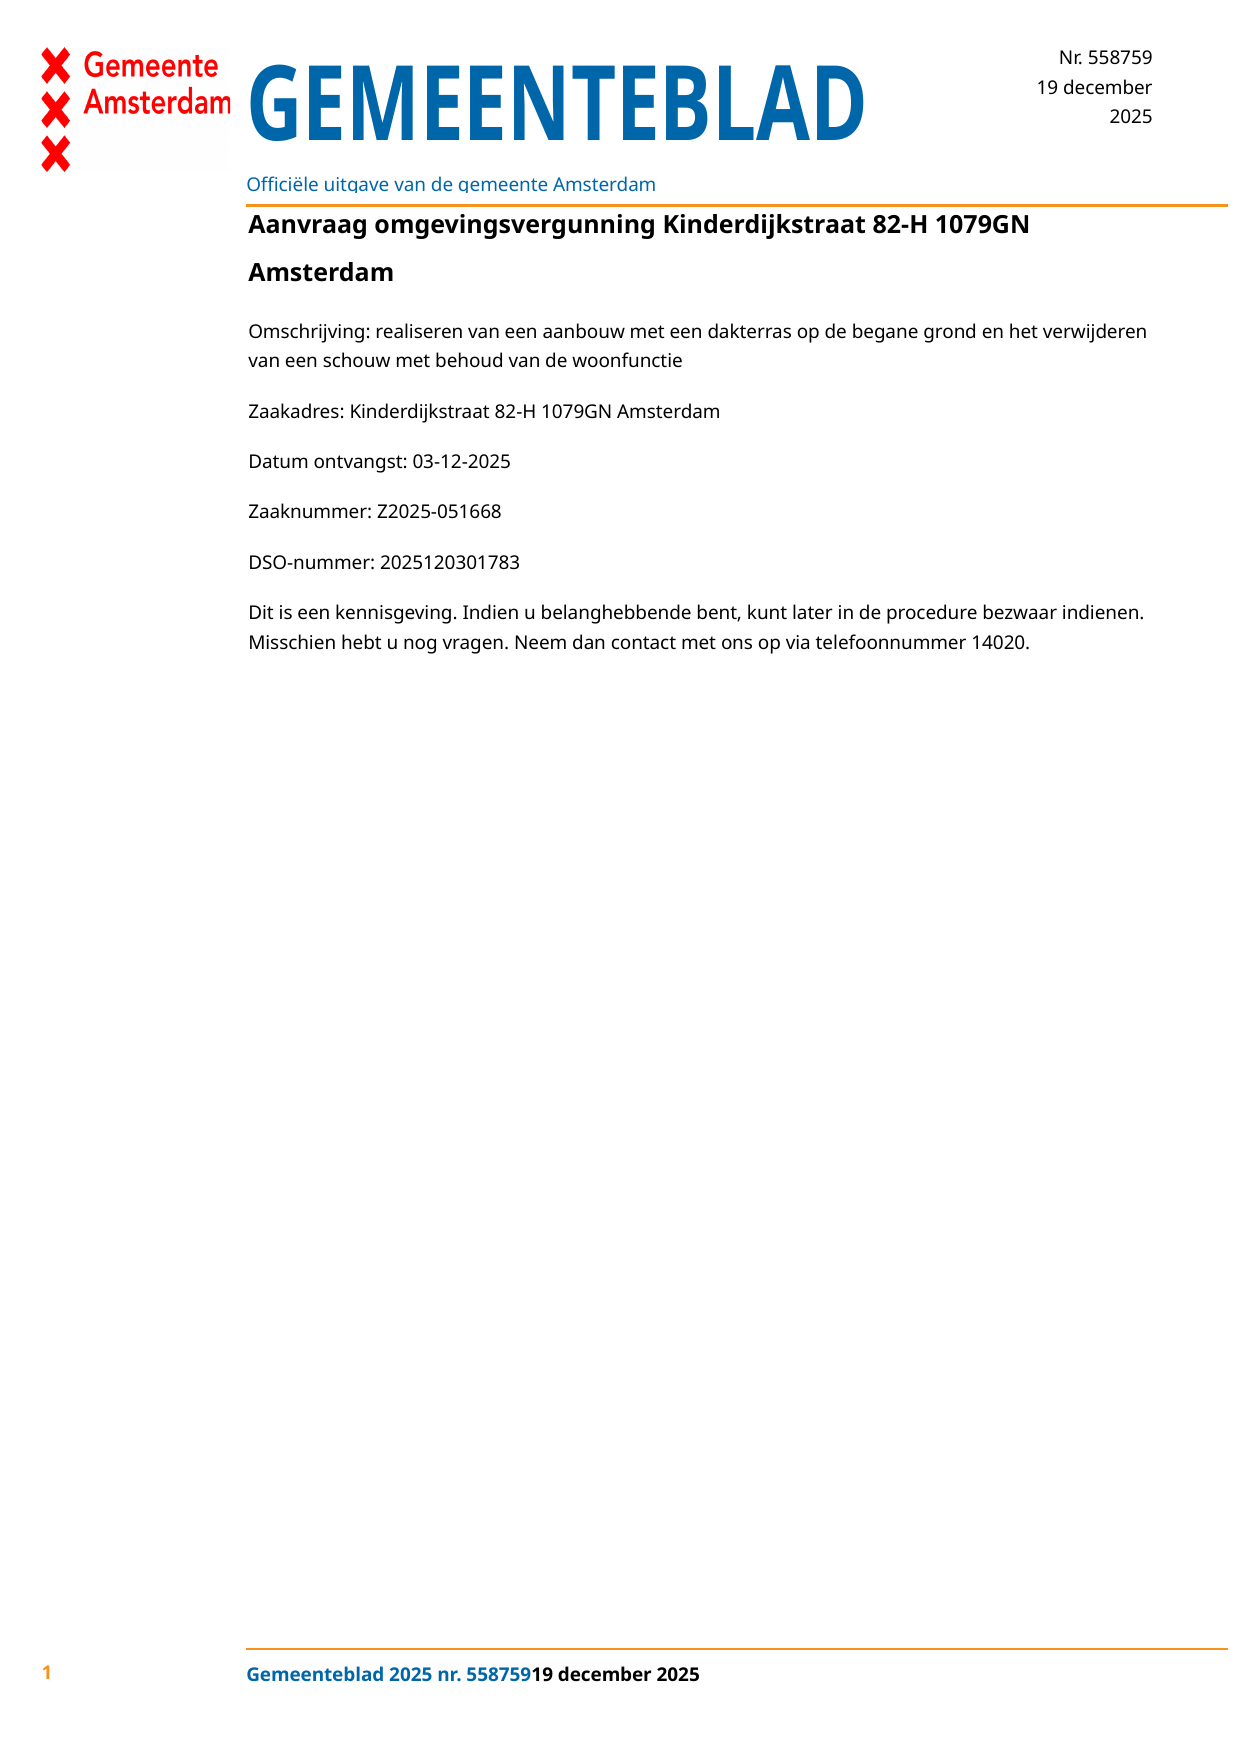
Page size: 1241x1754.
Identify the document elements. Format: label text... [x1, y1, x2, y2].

picture [41, 47, 231, 172]
text Omschrijving: realiseren van een aanbouw met een dakterras op de begane grond en het verwijderen van een schouw met behoud van de woonfunctie [248, 318, 1152, 373]
text Dit is een kennisgeving. Indien u belanghebbende bent, kunt later in de procedure bezwaar indienen. Misschien hebt u nog vragen. Neem dan contact met ons op via telefoonnummer 14020. [248, 599, 1152, 655]
text Zaaknummer: Z2025-051668 [248, 499, 1152, 524]
text Zaakadres: Kinderdijkstraat 82-H 1079GN Amsterdam [248, 398, 1152, 424]
text DSO-nummer: 2025120301783 [248, 549, 1152, 575]
text Datum ontvangst: 03-12-2025 [248, 448, 1152, 474]
text Aanvraag omgevingsvergunning Kinderdijkstraat 82-H 1079GN Amsterdam [248, 207, 1152, 288]
